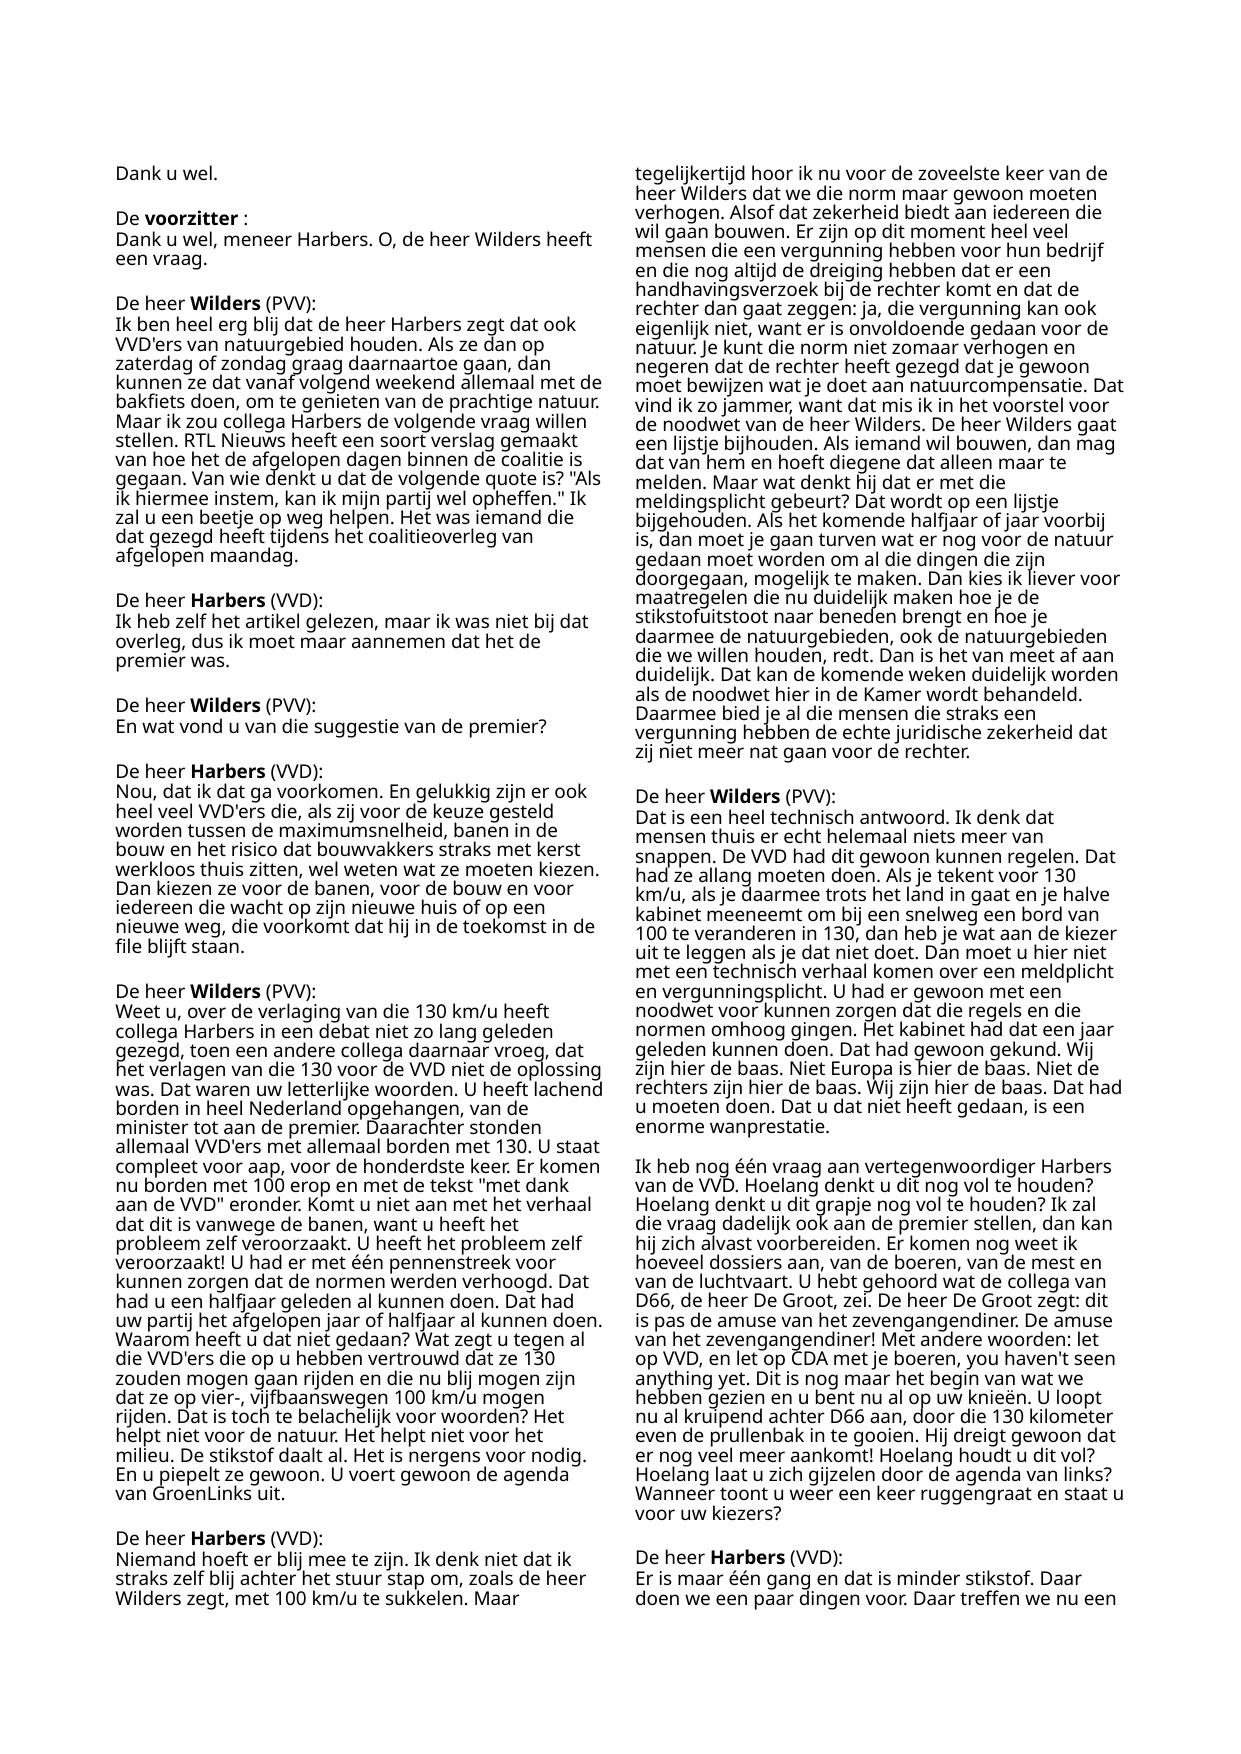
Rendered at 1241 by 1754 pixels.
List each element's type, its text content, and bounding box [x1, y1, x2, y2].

text Ik heb zelf het artikel gelezen, maar ik was niet bij dat overleg, dus ik moet maar aannemen dat het de premier was. [115, 613, 605, 671]
text En wat vond u van die suggestie van de premier? [115, 718, 605, 737]
text Dat is een heel technisch antwoord. Ik denk dat mensen thuis er echt helemaal niets meer van snappen. De VVD had dit gewoon kunnen regelen. Dat had ze allang moeten doen. Als je tekent voor 130 km/u, als je daarmee trots het land in gaat en je halve kabinet meeneemt om bij een snelweg een bord van 100 te veranderen in 130, dan heb je wat aan de kiezer uit te leggen als je dat niet doet. Dan moet u hier niet met een technisch verhaal komen over een meldplicht en vergunningsplicht. U had er gewoon met een noodwet voor kunnen zorgen dat die regels en die normen omhoog gingen. Het kabinet had dat een jaar geleden kunnen doen. Dat had gewoon gekund. Wij zijn hier de baas. Niet Europa is hier de baas. Niet de rechters zijn hier de baas. Wij zijn hier de baas. Dat had u moeten doen. Dat u dat niet heeft gedaan, is een enorme wanprestatie. [635, 809, 1125, 1137]
text Nou, dat ik dat ga voorkomen. En gelukkig zijn er ook heel veel VVD'ers die, als zij voor de keuze gesteld worden tussen de maximumsnelheid, banen in de bouw en het risico dat bouwvakkers straks met kerst werkloos thuis zitten, wel weten wat ze moeten kiezen. Dan kiezen ze voor de banen, voor de bouw en voor iedereen die wacht op zijn nieuwe huis of op een nieuwe weg, die voorkomt dat hij in de toekomst in de file blijft staan. [115, 783, 605, 957]
text Dank u wel. [115, 165, 605, 184]
text De heer Harbers (VVD): [115, 1525, 605, 1551]
text De heer Harbers (VVD): [115, 588, 605, 613]
text Ik heb nog één vraag aan vertegenwoordiger Harbers van de VVD. Hoelang denkt u dit nog vol te houden? Hoelang denkt u dit grapje nog vol te houden? Ik zal die vraag dadelijk ook aan de premier stellen, dan kan hij zich alvast voorbereiden. Er komen nog weet ik hoeveel dossiers aan, van de boeren, van de mest en van de luchtvaart. U hebt gehoord wat de collega van D66, de heer De Groot, zei. De heer De Groot zegt: dit is pas de amuse van het zevengangendiner. De amuse van het zevengangendiner! Met andere woorden: let op VVD, en let op CDA met je boeren, you haven't seen anything yet. Dit is nog maar het begin van wat we hebben gezien en u bent nu al op uw knieën. U loopt nu al kruipend achter D66 aan, door die 130 kilometer even de prullenbak in te gooien. Hij dreigt gewoon dat er nog veel meer aankomt! Hoelang houdt u dit vol? Hoelang laat u zich gijzelen door de agenda van links? Wanneer toont u weer een keer ruggengraat en staat u voor uw kiezers? [635, 1158, 1125, 1524]
text Er is maar één gang en dat is minder stikstof. Daar doen we een paar dingen voor. Daar treffen we nu een [635, 1570, 1125, 1609]
text De heer Wilders (PVV): [115, 978, 605, 1003]
text De heer Wilders (PVV): [115, 692, 605, 718]
text De heer Wilders (PVV): [115, 291, 605, 316]
text De heer Harbers (VVD): [635, 1544, 1125, 1570]
text Weet u, over de verlaging van die 130 km/u heeft collega Harbers in een debat niet zo lang geleden gezegd, toen een andere collega daarnaar vroeg, dat het verlagen van die 130 voor de VVD niet de oplossing was. Dat waren uw letterlijke woorden. U heeft lachend borden in heel Nederland opgehangen, van de minister tot aan de premier. Daarachter stonden allemaal VVD'ers met allemaal borden met 130. U staat compleet voor aap, voor de honderdste keer. Er komen nu borden met 100 erop en met de tekst "met dank aan de VVD" eronder. Komt u niet aan met het verhaal dat dit is vanwege de banen, want u heeft het probleem zelf veroorzaakt. U heeft het probleem zelf veroorzaakt! U had er met één pennenstreek voor kunnen zorgen dat de normen werden verhoogd. Dat had u een halfjaar geleden al kunnen doen. Dat had uw partij het afgelopen jaar of halfjaar al kunnen doen. Waarom heeft u dat niet gedaan? Wat zegt u tegen al die VVD'ers die op u hebben vertrouwd dat ze 130 zouden mogen gaan rijden en die nu blij mogen zijn dat ze op vier-, vijfbaanswegen 100 km/u mogen rijden. Dat is toch te belachelijk voor woorden? Het helpt niet voor de natuur. Het helpt niet voor het milieu. De stikstof daalt al. Het is nergens voor nodig. En u piepelt ze gewoon. U voert gewoon de agenda van GroenLinks uit. [115, 1003, 605, 1504]
text tegelijkertijd hoor ik nu voor de zoveelste keer van de heer Wilders dat we die norm maar gewoon moeten verhogen. Alsof dat zekerheid biedt aan iedereen die wil gaan bouwen. Er zijn op dit moment heel veel mensen die een vergunning hebben voor hun bedrijf en die nog altijd de dreiging hebben dat er een handhavingsverzoek bij de rechter komt en dat de rechter dan gaat zeggen: ja, die vergunning kan ook eigenlijk niet, want er is onvoldoende gedaan voor de natuur. Je kunt die norm niet zomaar verhogen en negeren dat de rechter heeft gezegd dat je gewoon moet bewijzen wat je doet aan natuurcompensatie. Dat vind ik zo jammer, want dat mis ik in het voorstel voor de noodwet van de heer Wilders. De heer Wilders gaat een lijstje bijhouden. Als iemand wil bouwen, dan mag dat van hem en hoeft diegene dat alleen maar te melden. Maar wat denkt hij dat er met die meldingsplicht gebeurt? Dat wordt op een lijstje bijgehouden. Als het komende halfjaar of jaar voorbij is, dan moet je gaan turven wat er nog voor de natuur gedaan moet worden om al die dingen die zijn doorgegaan, mogelijk te maken. Dan kies ik liever voor maatregelen die nu duidelijk maken hoe je de stikstofuitstoot naar beneden brengt en hoe je daarmee de natuurgebieden, ook de natuurgebieden die we willen houden, redt. Dan is het van meet af aan duidelijk. Dat kan de komende weken duidelijk worden als de noodwet hier in de Kamer wordt behandeld. Daarmee bied je al die mensen die straks een vergunning hebben de echte juridische zekerheid dat zij niet meer nat gaan voor de rechter. [635, 165, 1125, 763]
text De heer Wilders (PVV): [635, 783, 1125, 809]
text De heer Harbers (VVD): [115, 758, 605, 783]
text Niemand hoeft er blij mee te zijn. Ik denk niet dat ik straks zelf blij achter het stuur stap om, zoals de heer Wilders zegt, met 100 km/u te sukkelen. Maar [115, 1551, 605, 1609]
text De voorzitter : [115, 205, 605, 231]
text Dank u wel, meneer Harbers. O, de heer Wilders heeft een vraag. [115, 231, 605, 270]
text Ik ben heel erg blij dat de heer Harbers zegt dat ook VVD'ers van natuurgebied houden. Als ze dan op zaterdag of zondag graag daarnaartoe gaan, dan kunnen ze dat vanaf volgend weekend allemaal met de bakfiets doen, om te genieten van de prachtige natuur. Maar ik zou collega Harbers de volgende vraag willen stellen. RTL Nieuws heeft een soort verslag gemaakt van hoe het de afgelopen dagen binnen de coalitie is gegaan. Van wie denkt u dat de volgende quote is? "Als ik hiermee instem, kan ik mijn partij wel opheffen." Ik zal u een beetje op weg helpen. Het was iemand die dat gezegd heeft tijdens het coalitieoverleg van afgelopen maandag. [115, 316, 605, 567]
